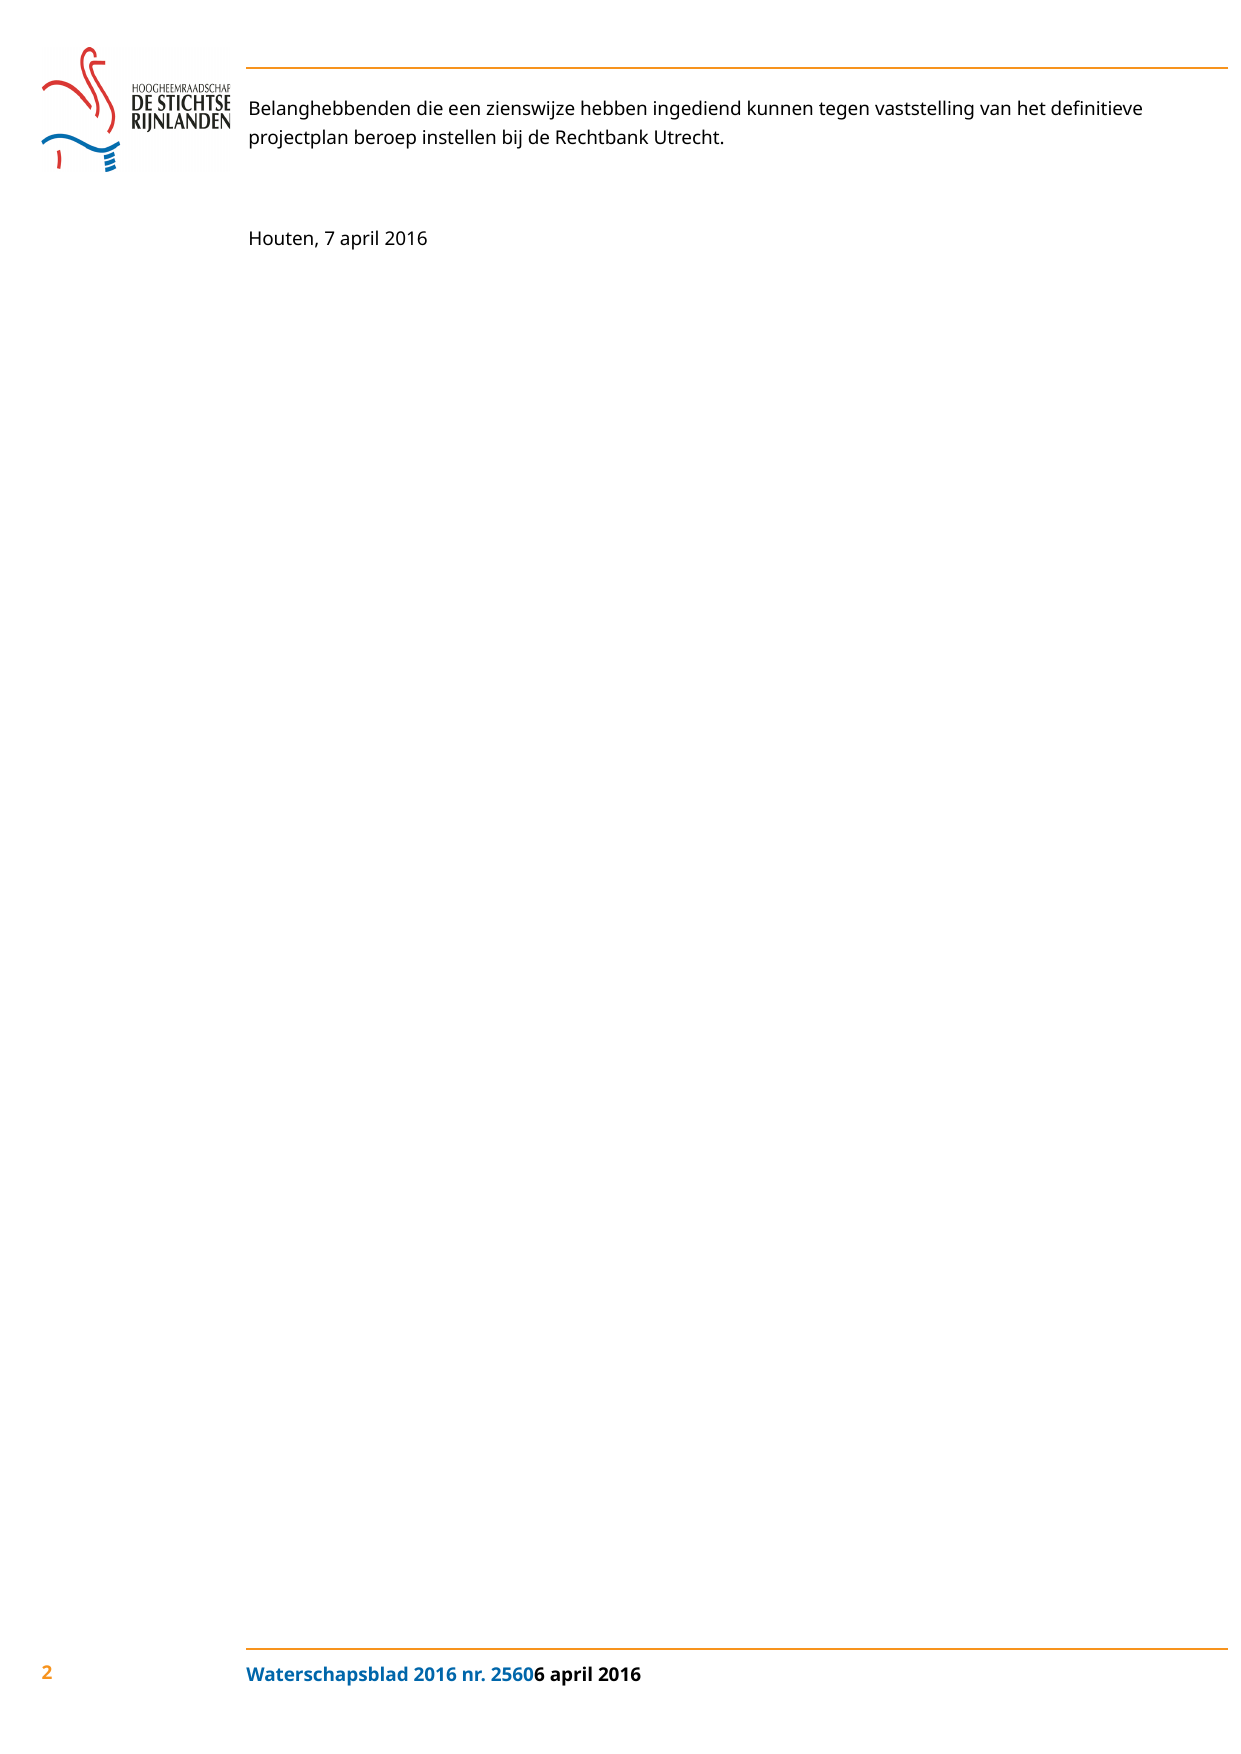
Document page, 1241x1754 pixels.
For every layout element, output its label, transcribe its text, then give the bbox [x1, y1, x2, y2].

picture [41, 47, 231, 172]
text Houten, 7 april 2016 [248, 225, 1152, 251]
text Belanghebbenden die een zienswijze hebben ingediend kunnen tegen vaststelling van het definitieve projectplan beroep instellen bij de Rechtbank Utrecht. [248, 95, 1152, 150]
